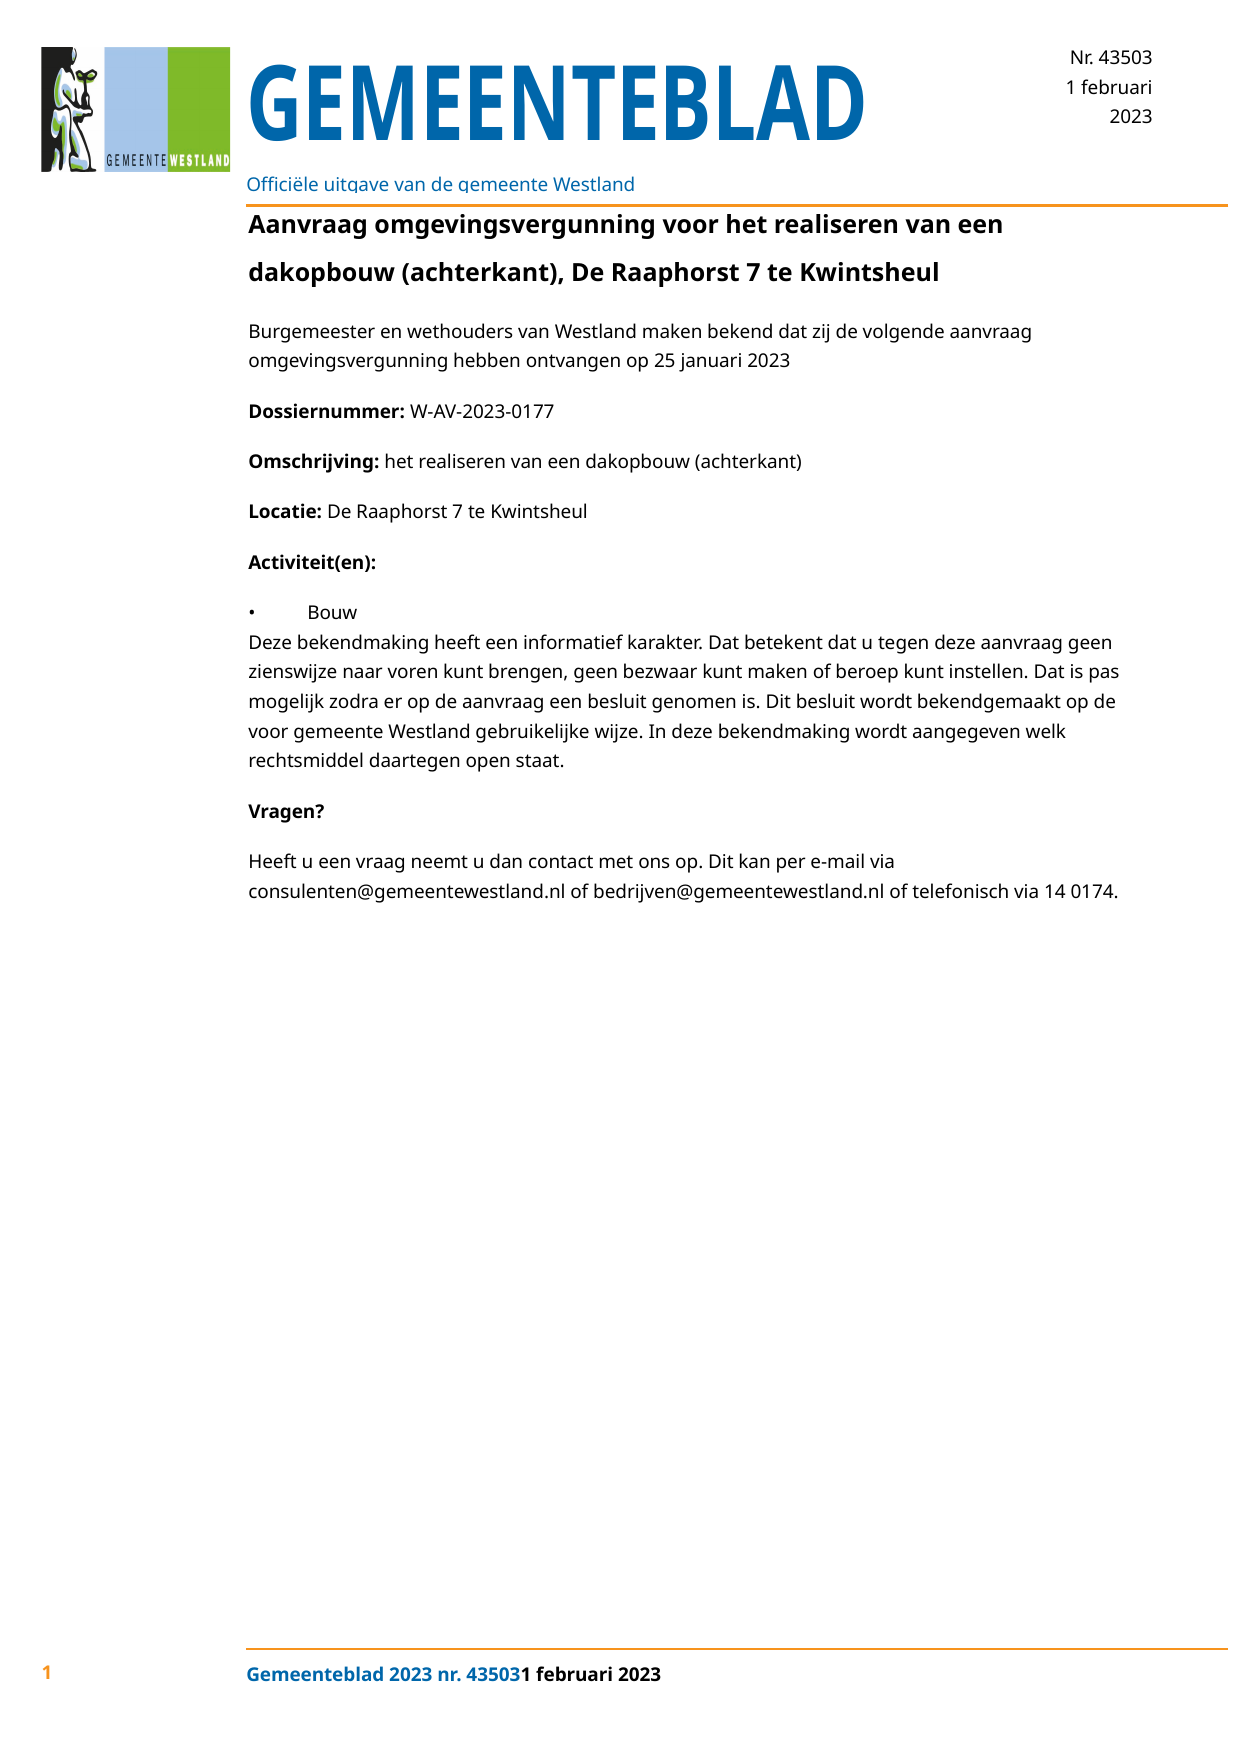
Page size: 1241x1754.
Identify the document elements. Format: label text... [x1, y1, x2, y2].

text Dossiernummer: W-AV-2023-0177 [248, 398, 1152, 424]
text Aanvraag omgevingsvergunning voor het realiseren van een dakopbouw (achterkant), De Raaphorst 7 te Kwintsheul [248, 207, 1152, 288]
picture [41, 47, 231, 172]
text Deze bekendmaking heeft een informatief karakter. Dat betekent dat u tegen deze aanvraag geen zienswijze naar voren kunt brengen, geen bezwaar kunt maken of beroep kunt instellen. Dat is pas mogelijk zodra er op de aanvraag een besluit genomen is. Dit besluit wordt bekendgemaakt op de voor gemeente Westland gebruikelijke wijze. In deze bekendmaking wordt aangegeven welk rechtsmiddel daartegen open staat. [248, 629, 1152, 773]
text Omschrijving: het realiseren van een dakopbouw (achterkant) [248, 448, 1152, 474]
text Burgemeester en wethouders van Westland maken bekend dat zij de volgende aanvraag omgevingsvergunning hebben ontvangen op 25 januari 2023 [248, 318, 1152, 373]
text Heeft u een vraag neemt u dan contact met ons op. Dit kan per e-mail via consulenten@gemeentewestland.nl of bedrijven@gemeentewestland.nl of telefonisch via 14 0174. [248, 848, 1152, 904]
list Bouw [248, 599, 1152, 625]
text Vragen? [248, 798, 1152, 824]
text Locatie: De Raaphorst 7 te Kwintsheul [248, 499, 1152, 524]
text Activiteit(en): [248, 549, 1152, 575]
